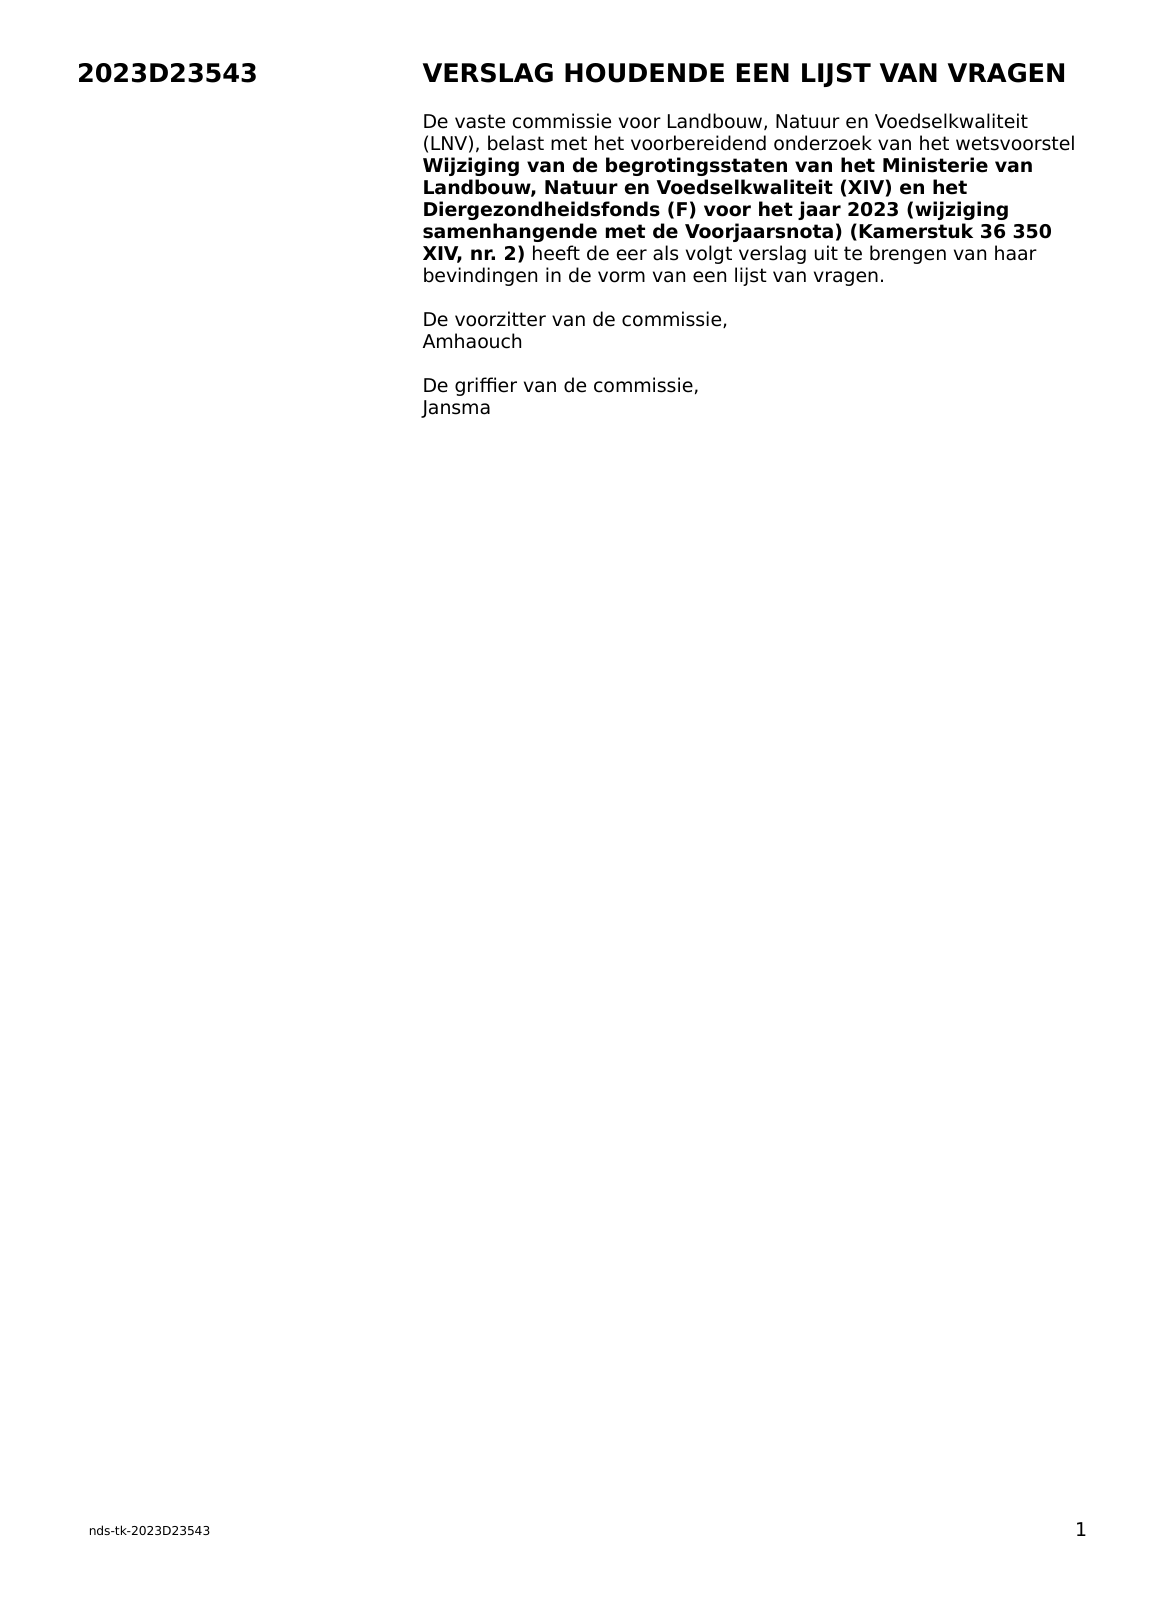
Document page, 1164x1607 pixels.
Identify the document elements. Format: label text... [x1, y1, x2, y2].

text 2023D23543 VERSLAG HOUDENDE EEN LIJST VAN VRAGEN [77, 59, 1087, 89]
text Jansma [422, 397, 1087, 419]
text De voorzitter van de commissie, [422, 309, 1087, 331]
text Amhaouch [422, 331, 1087, 353]
text nds-tk-2023D23543 [88, 1524, 323, 1538]
text De griffier van de commissie, [422, 375, 1087, 397]
text De vaste commissie voor Landbouw, Natuur en Voedselkwaliteit (LNV), belast met het voorbereidend onderzoek van het wetsvoorstel Wijziging van de begrotingsstaten van het Ministerie van Landbouw, Natuur en Voedselkwaliteit (XIV) en het Diergezondheidsfonds (F) voor het jaar 2023 (wijziging samenhangende met de Voorjaarsnota) (Kamerstuk 36 350 XIV, nr. 2) heeft de eer als volgt verslag uit te brengen van haar bevindingen in de vorm van een lijst van vragen. [422, 111, 1087, 287]
